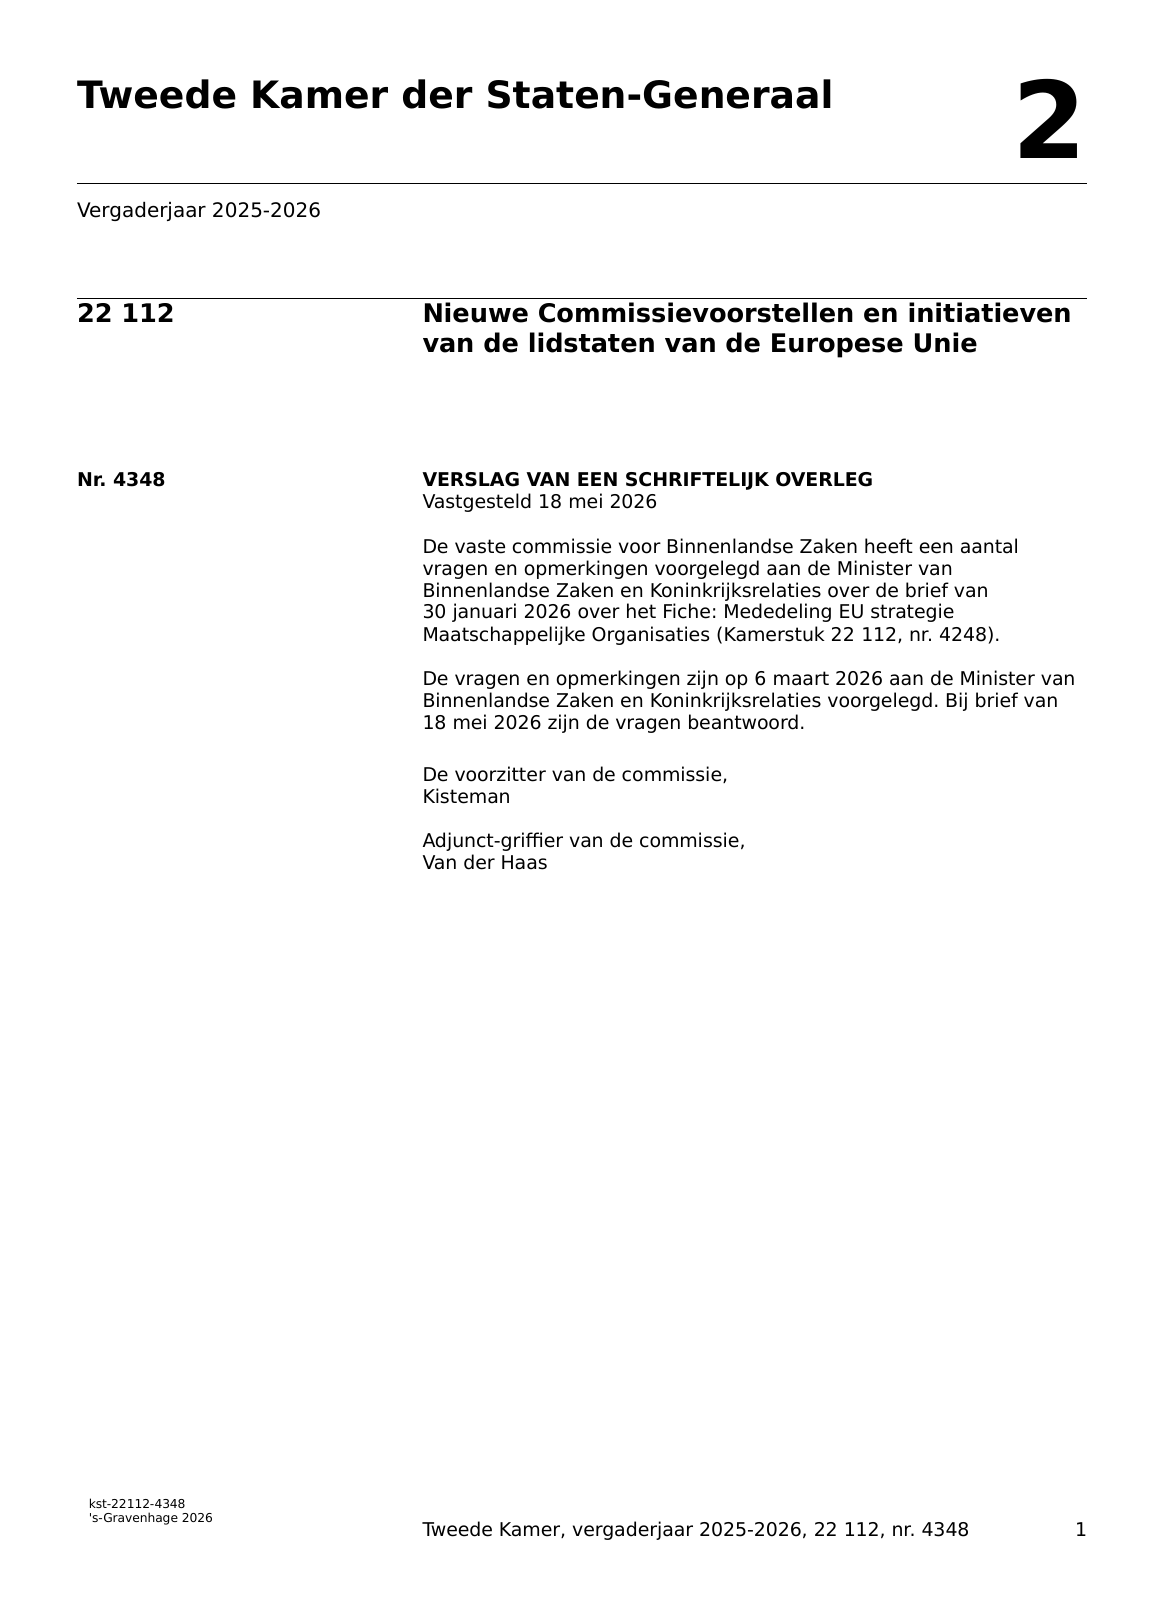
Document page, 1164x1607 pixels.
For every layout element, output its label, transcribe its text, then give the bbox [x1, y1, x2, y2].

text Vastgesteld 18 mei 2026 [422, 491, 1087, 513]
text De vragen en opmerkingen zijn op 6 maart 2026 aan de Minister van Binnenlandse Zaken en Koninkrijksrelaties voorgelegd. Bij brief van 18 mei 2026 zijn de vragen beantwoord. [422, 668, 1087, 733]
table_header 2 [886, 59, 1087, 183]
text 's-Gravenhage 2026 [88, 1511, 323, 1525]
table_header Tweede Kamer der Staten-Generaal [77, 59, 886, 183]
text Adjunct-griffier van de commissie, Van der Haas [422, 830, 1087, 874]
subtitle Nr. 4348 VERSLAG VAN EEN SCHRIFTELIJK OVERLEG [77, 469, 1087, 491]
text De voorzitter van de commissie, Kisteman [422, 763, 1087, 807]
text De vaste commissie voor Binnenlandse Zaken heeft een aantal vragen en opmerkingen voorgelegd aan de Minister van Binnenlandse Zaken en Koninkrijksrelaties over de brief van 30 januari 2026 over het Fiche: Mededeling EU strategie Maatschappelijke Organisaties (Kamerstuk 22 112, nr. 4248). [422, 536, 1087, 645]
subtitle 22 112 Nieuwe Commissievoorstellen en initiatieven van de lidstaten van de Europese Unie [77, 299, 1087, 358]
text kst-22112-4348 [88, 1497, 323, 1511]
table_cell Vergaderjaar 2025-2026 [77, 184, 1087, 298]
